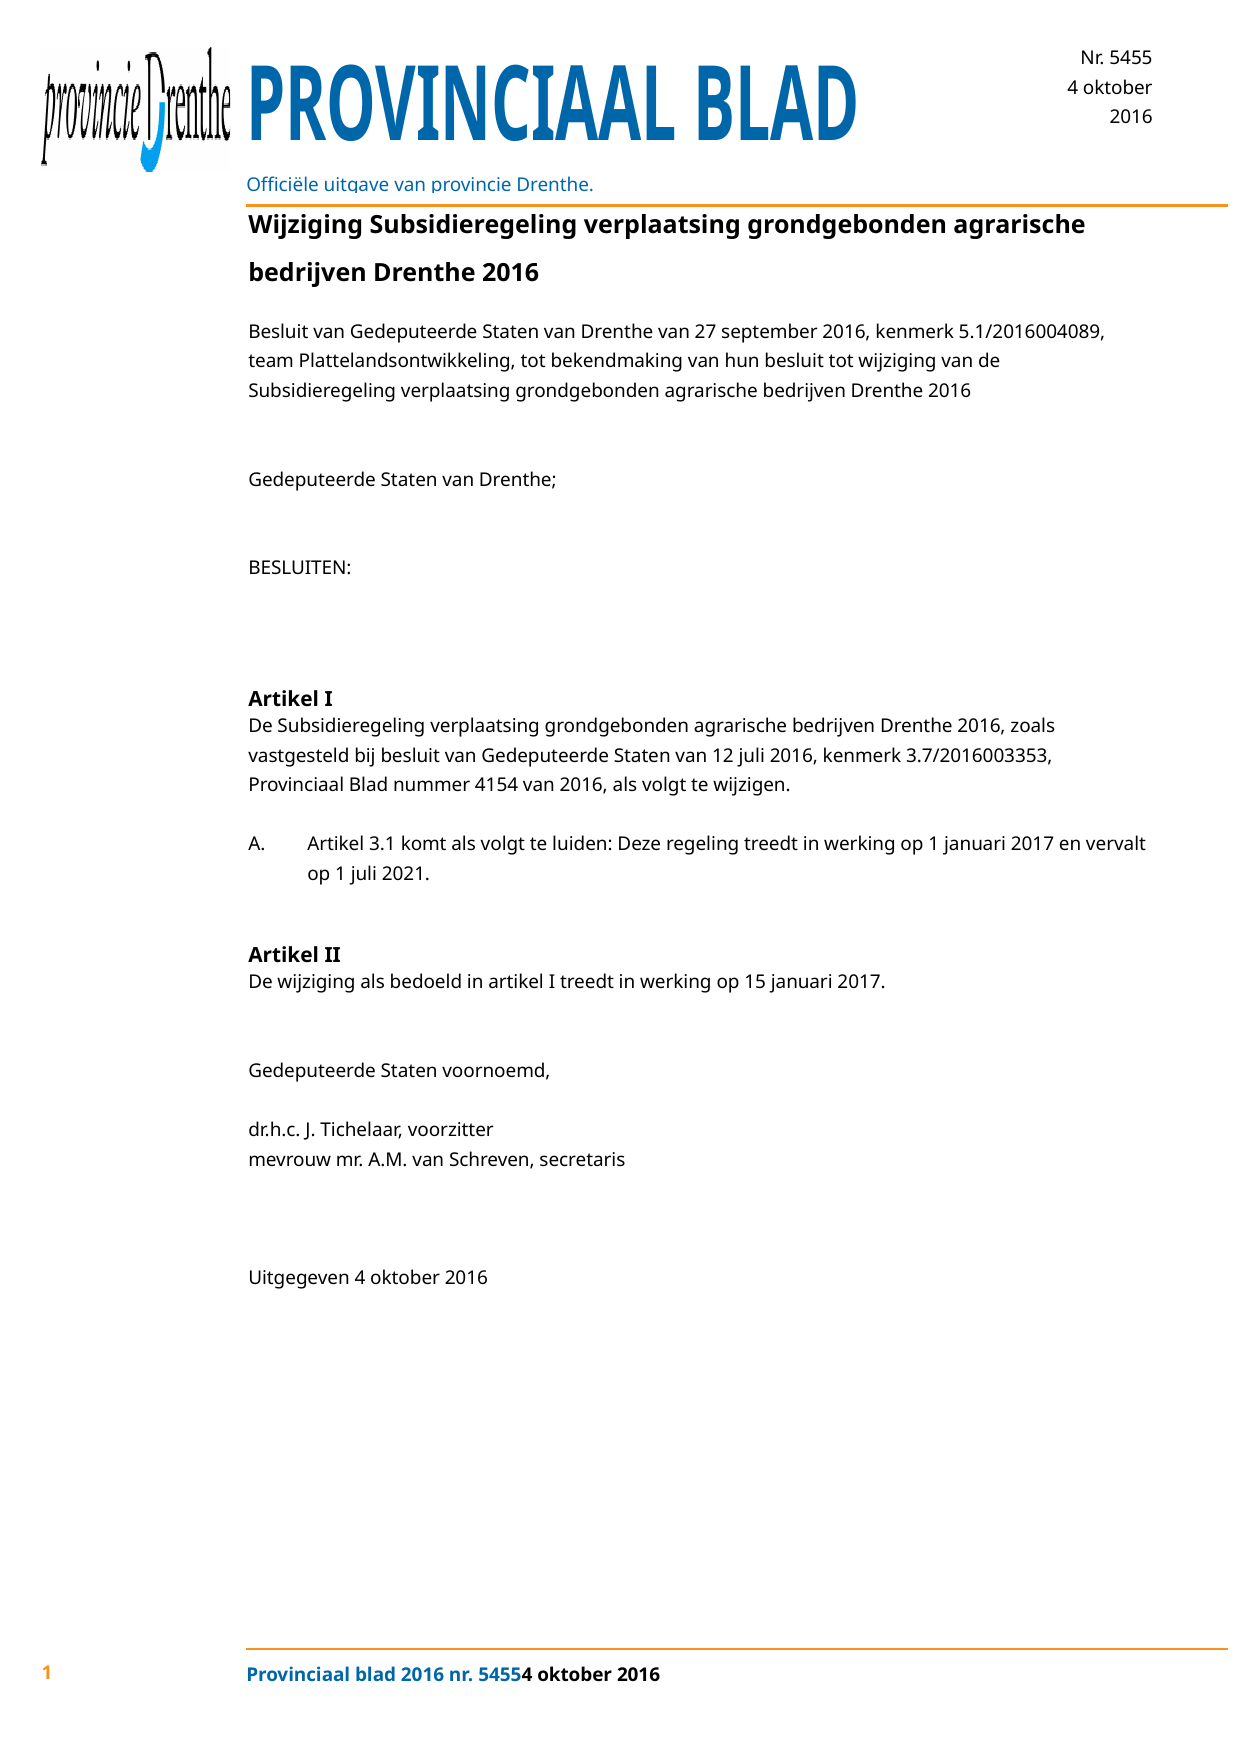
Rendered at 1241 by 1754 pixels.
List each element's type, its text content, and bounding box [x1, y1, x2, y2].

text Artikel II [248, 940, 1152, 969]
picture [41, 47, 231, 172]
text Gedeputeerde Staten van Drenthe; [248, 466, 1152, 492]
list Artikel 3.1 komt als volgt te luiden: Deze regeling treedt in werking op 1 januari 2017 en vervalt op 1 juli 2021. [248, 831, 1152, 886]
text De wijziging als bedoeld in artikel I treedt in werking op 15 januari 2017. [248, 969, 1152, 994]
text Wijziging Subsidieregeling verplaatsing grondgebonden agrarische bedrijven Drenthe 2016 [248, 207, 1152, 288]
text Artikel I [248, 684, 1152, 712]
text Besluit van Gedeputeerde Staten van Drenthe van 27 september 2016, kenmerk 5.1/2016004089, team Plattelandsontwikkeling, tot bekendmaking van hun besluit tot wijziging van de Subsidieregeling verplaatsing grondgebonden agrarische bedrijven Drenthe 2016 [248, 318, 1152, 403]
text BESLUITEN: [248, 554, 1152, 580]
text mevrouw mr. A.M. van Schreven, secretaris [248, 1146, 1152, 1172]
text dr.h.c. J. Tichelaar, voorzitter [248, 1117, 1152, 1142]
text De Subsidieregeling verplaatsing grondgebonden agrarische bedrijven Drenthe 2016, zoals vastgesteld bij besluit van Gedeputeerde Staten van 12 juli 2016, kenmerk 3.7/2016003353, Provinciaal Blad nummer 4154 van 2016, als volgt te wijzigen. [248, 712, 1152, 797]
text Uitgegeven 4 oktober 2016 [248, 1264, 1152, 1290]
text Gedeputeerde Staten voornoemd, [248, 1057, 1152, 1083]
